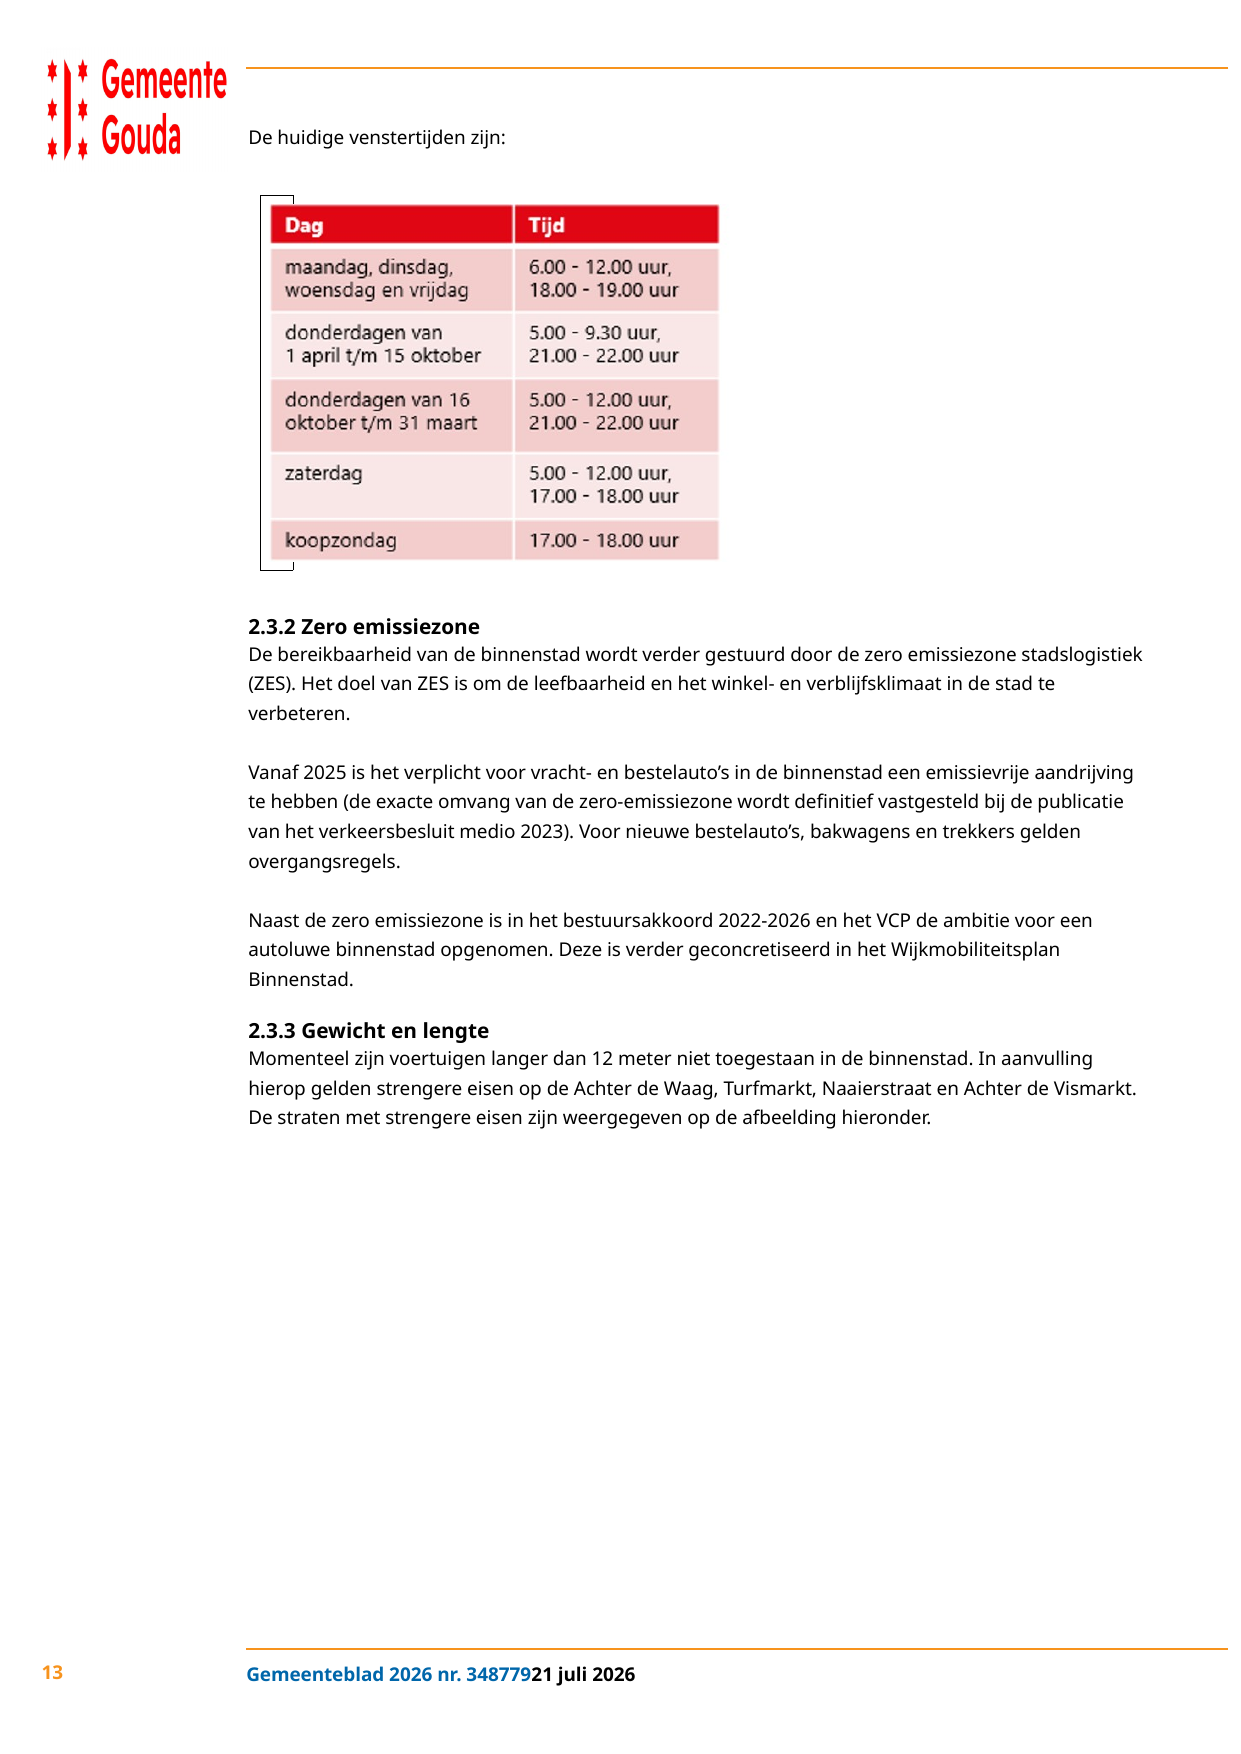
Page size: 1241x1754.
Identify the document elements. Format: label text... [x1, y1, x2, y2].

picture [268, 204, 1173, 562]
text Vanaf 2025 is het verplicht voor vracht- en bestelauto’s in de binnenstad een emissievrije aandrijving te hebben (de exacte omvang van de zero-emissiezone wordt definitief vastgesteld bij de publicatie van het verkeersbesluit medio 2023). Voor nieuwe bestelauto’s, bakwagens en trekkers gelden overgangsregels. [248, 759, 1152, 874]
text De huidige venstertijden zijn: [248, 124, 1152, 150]
text 2.3.2 Zero emissiezone [248, 612, 1152, 641]
text Momenteel zijn voertuigen langer dan 12 meter niet toegestaan in de binnenstad. In aanvulling hierop gelden strengere eisen op de Achter de Waag, Turfmarkt, Naaierstraat en Achter de Vismarkt. De straten met strengere eisen zijn weergegeven op de afbeelding hieronder. [248, 1045, 1152, 1130]
text De bereikbaarheid van de binnenstad wordt verder gestuurd door de zero emissiezone stadslogistiek (ZES). Het doel van ZES is om de leefbaarheid en het winkel- en verblijfsklimaat in de stad te verbeteren. [248, 641, 1152, 726]
text 2.3.3 Gewicht en lengte [248, 1017, 1152, 1045]
picture [41, 47, 231, 172]
text Naast de zero emissiezone is in het bestuursakkoord 2022-2026 en het VCP de ambitie voor een autoluwe binnenstad opgenomen. Deze is verder geconcretiseerd in het Wijkmobiliteitsplan Binnenstad. [248, 907, 1152, 992]
